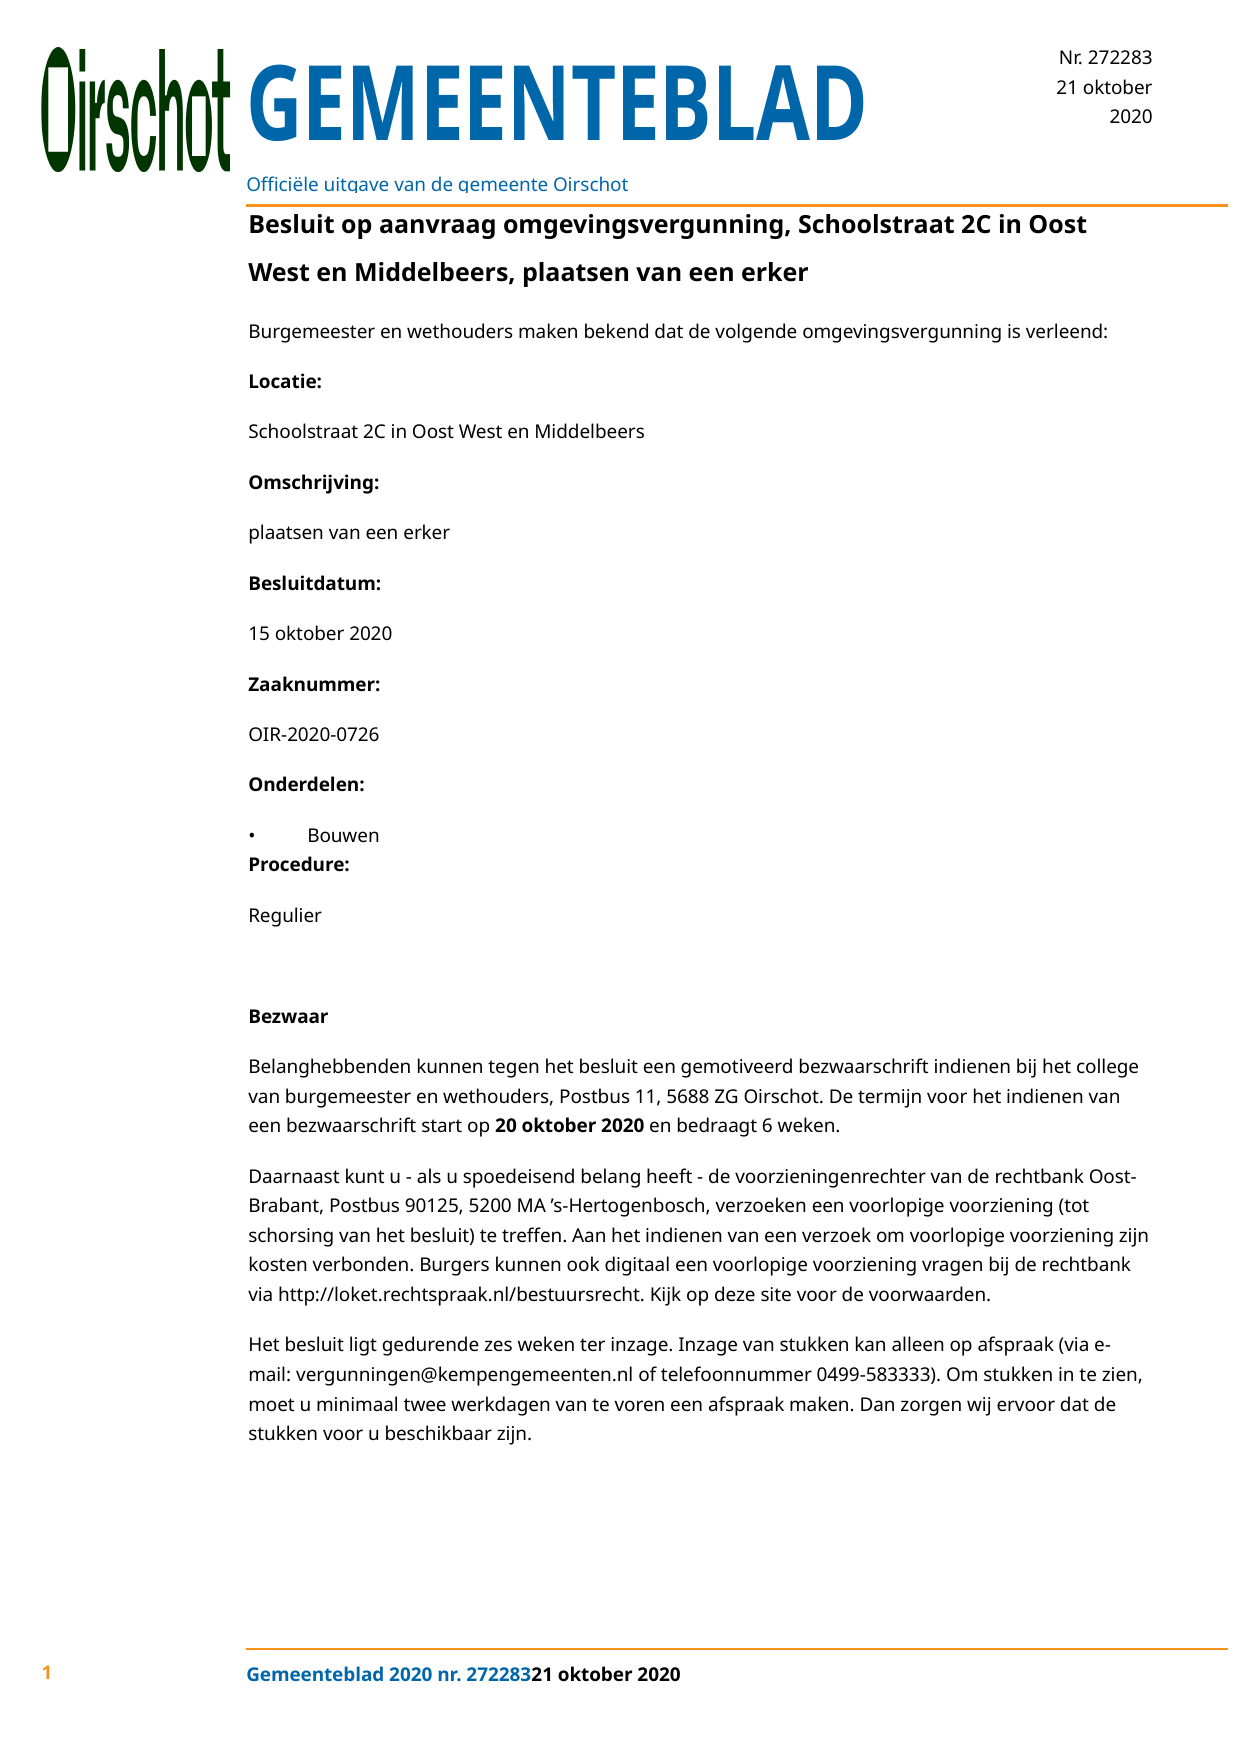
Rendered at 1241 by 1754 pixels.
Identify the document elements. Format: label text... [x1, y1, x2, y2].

text 15 oktober 2020 [248, 620, 1152, 646]
text Besluit op aanvraag omgevingsvergunning, Schoolstraat 2C in Oost West en Middelbeers, plaatsen van een erker [248, 207, 1152, 288]
text Procedure: [248, 852, 1152, 877]
list Bouwen [248, 822, 1152, 848]
picture [41, 47, 231, 172]
text Omschrijving: [248, 469, 1152, 495]
text Burgemeester en wethouders maken bekend dat de volgende omgevingsvergunning is verleend: [248, 318, 1152, 344]
text OIR-2020-0726 [248, 721, 1152, 747]
text plaatsen van een erker [248, 519, 1152, 545]
text Regulier [248, 902, 1152, 928]
text Belanghebbenden kunnen tegen het besluit een gemotiveerd bezwaarschrift indienen bij het college van burgemeester en wethouders, Postbus 11, 5688 ZG Oirschot. De termijn voor het indienen van een bezwaarschrift start op 20 oktober 2020 en bedraagt 6 weken. [248, 1053, 1152, 1138]
text Locatie: [248, 368, 1152, 394]
text Bezwaar [248, 1003, 1152, 1029]
text Daarnaast kunt u - als u spoedeisend belang heeft - de voorzieningenrechter van de rechtbank Oost-Brabant, Postbus 90125, 5200 MA ’s-Hertogenbosch, verzoeken een voorlopige voorziening (tot schorsing van het besluit) te treffen. Aan het indienen van een verzoek om voorlopige voorziening zijn kosten verbonden. Burgers kunnen ook digitaal een voorlopige voorziening vragen bij de rechtbank via http://loket.rechtspraak.nl/bestuursrecht. Kijk op deze site voor de voorwaarden. [248, 1163, 1152, 1307]
text Onderdelen: [248, 772, 1152, 797]
text Schoolstraat 2C in Oost West en Middelbeers [248, 419, 1152, 444]
text Besluitdatum: [248, 570, 1152, 596]
text Het besluit ligt gedurende zes weken ter inzage. Inzage van stukken kan alleen op afspraak (via e-mail: vergunningen@kempengemeenten.nl of telefoonnummer 0499-583333). Om stukken in te zien, moet u minimaal twee werkdagen van te voren een afspraak maken. Dan zorgen wij ervoor dat de stukken voor u beschikbaar zijn. [248, 1332, 1152, 1446]
text Zaaknummer: [248, 671, 1152, 697]
